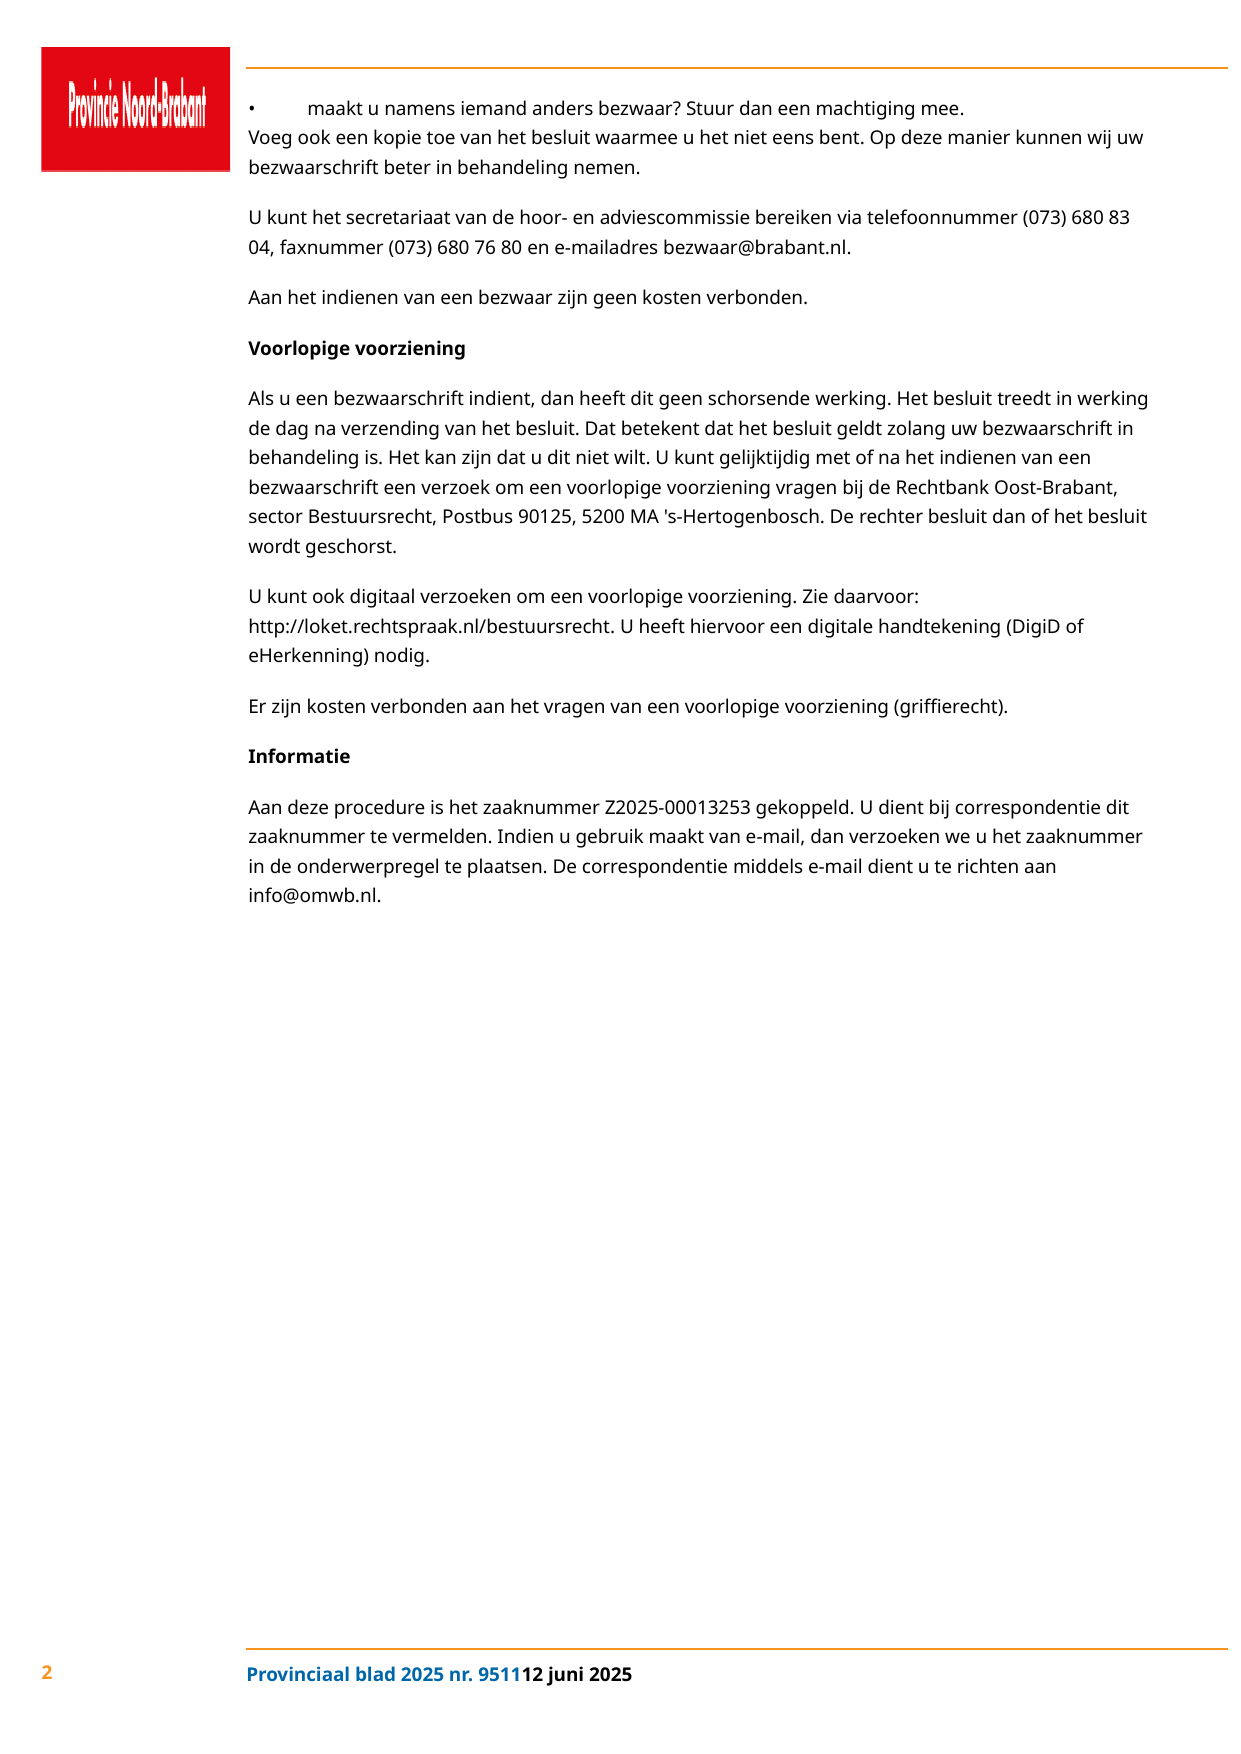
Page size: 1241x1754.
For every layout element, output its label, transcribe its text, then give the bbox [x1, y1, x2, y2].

text U kunt ook digitaal verzoeken om een voorlopige voorziening. Zie daarvoor: http://loket.rechtspraak.nl/bestuursrecht. U heeft hiervoor een digitale handtekening (DigiD of eHerkenning) nodig. [248, 583, 1152, 668]
text Voeg ook een kopie toe van het besluit waarmee u het niet eens bent. Op deze manier kunnen wij uw bezwaarschrift beter in behandeling nemen. [248, 124, 1152, 180]
text Voorlopige voorziening [248, 335, 1152, 361]
text Informatie [248, 743, 1152, 769]
text U kunt het secretariaat van de hoor- en adviescommissie bereiken via telefoonnummer (073) 680 83 04, faxnummer (073) 680 76 80 en e-mailadres bezwaar@brabant.nl. [248, 204, 1152, 260]
text Als u een bezwaarschrift indient, dan heeft dit geen schorsende werking. Het besluit treedt in werking de dag na verzending van het besluit. Dat betekent dat het besluit geldt zolang uw bezwaarschrift in behandeling is. Het kan zijn dat u dit niet wilt. U kunt gelijktijdig met of na het indienen van een bezwaarschrift een verzoek om een voorlopige voorziening vragen bij de Rechtbank Oost-Brabant, sector Bestuursrecht, Postbus 90125, 5200 MA 's‑Hertogenbosch. De rechter besluit dan of het besluit wordt geschorst. [248, 385, 1152, 559]
picture [41, 47, 231, 172]
text Aan deze procedure is het zaaknummer Z2025-00013253 gekoppeld. U dient bij correspondentie dit zaaknummer te vermelden. Indien u gebruik maakt van e-mail, dan verzoeken we u het zaaknummer in de onderwerpregel te plaatsen. De correspondentie middels e-mail dient u te richten aan info@omwb.nl. [248, 794, 1152, 908]
text Aan het indienen van een bezwaar zijn geen kosten verbonden. [248, 284, 1152, 310]
text Er zijn kosten verbonden aan het vragen van een voorlopige voorziening (griffierecht). [248, 693, 1152, 719]
list maakt u namens iemand anders bezwaar? Stuur dan een machtiging mee. [248, 95, 1152, 121]
